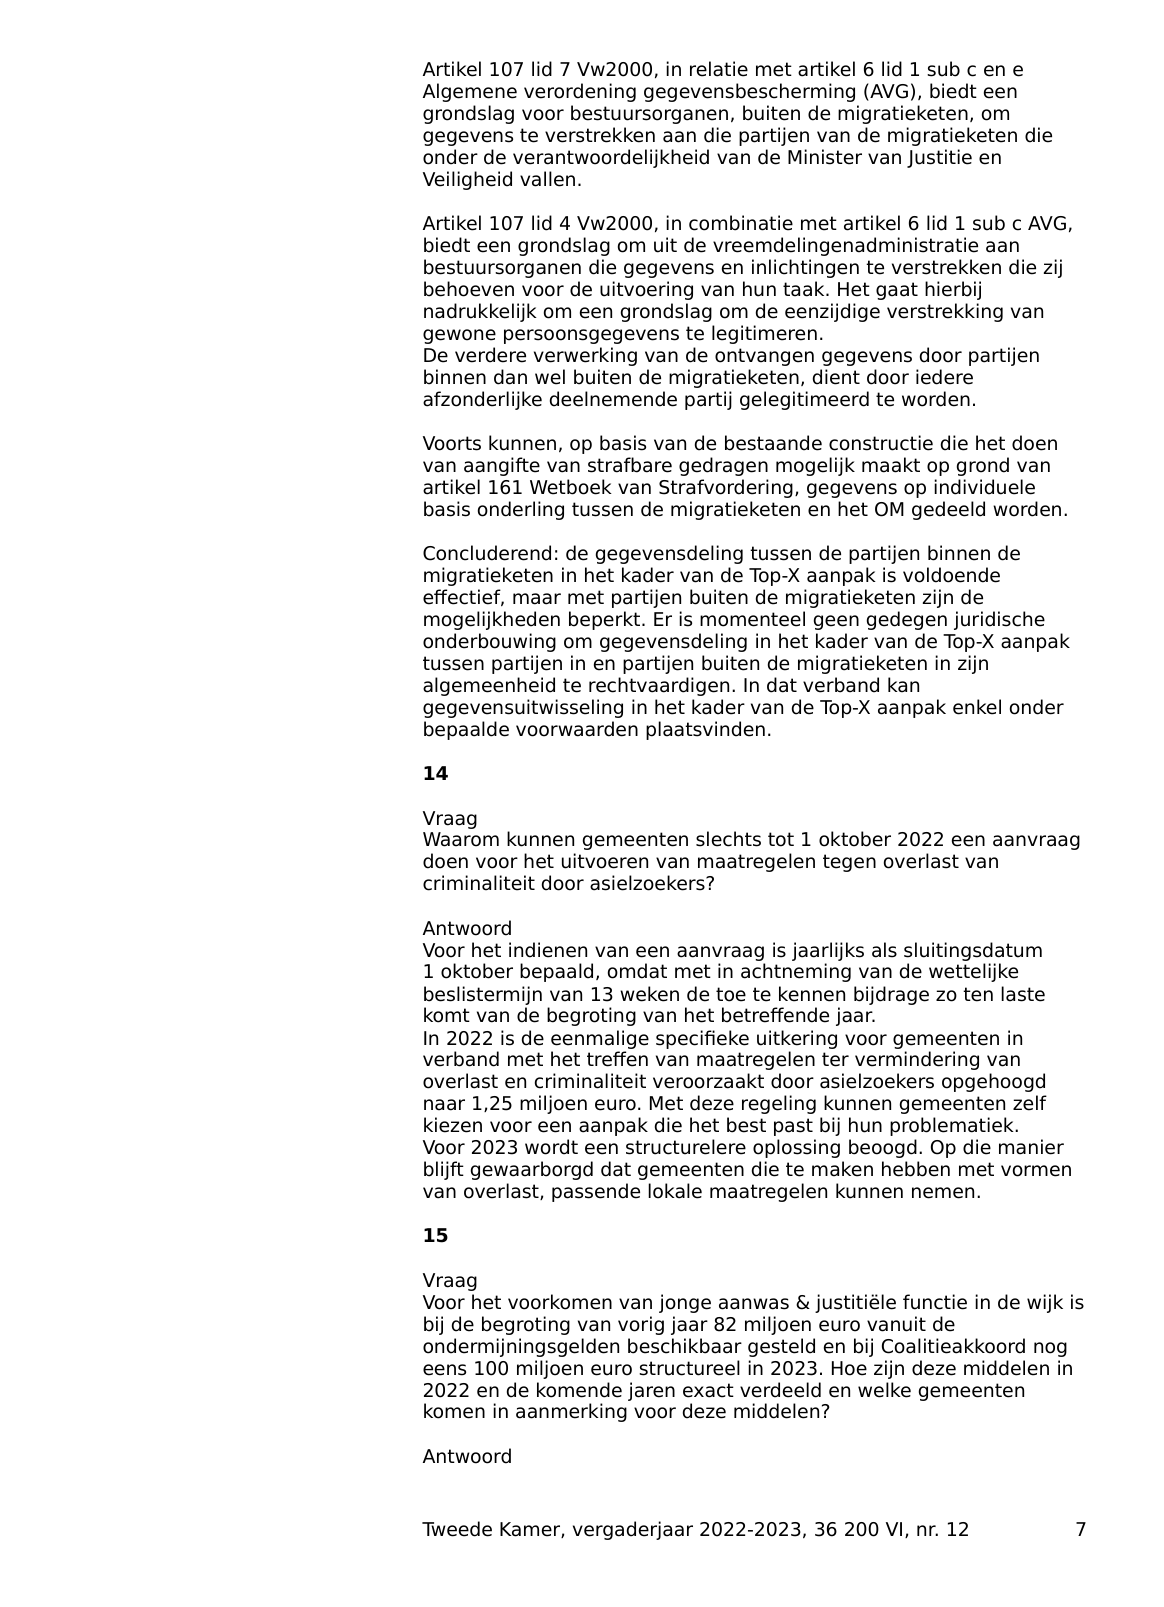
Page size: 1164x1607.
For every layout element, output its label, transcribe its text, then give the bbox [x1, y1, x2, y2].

text Concluderend: de gegevensdeling tussen de partijen binnen de migratieketen in het kader van de Top-X aanpak is voldoende effectief, maar met partijen buiten de migratieketen zijn de mogelijkheden beperkt. Er is momenteel geen gedegen juridische onderbouwing om gegevensdeling in het kader van de Top-X aanpak tussen partijen in en partijen buiten de migratieketen in zijn algemeenheid te rechtvaardigen. In dat verband kan gegevensuitwisseling in het kader van de Top-X aanpak enkel onder bepaalde voorwaarden plaatsvinden. [422, 543, 1087, 741]
text Voorts kunnen, op basis van de bestaande constructie die het doen van aangifte van strafbare gedragen mogelijk maakt op grond van artikel 161 Wetboek van Strafvordering, gegevens op individuele basis onderling tussen de migratieketen en het OM gedeeld worden. [422, 433, 1087, 521]
text Vraag [422, 807, 1087, 829]
text Vraag [422, 1269, 1087, 1292]
text Antwoord [422, 1446, 1087, 1468]
subtitle 15 [422, 1225, 1087, 1247]
subtitle 14 [422, 763, 1087, 785]
text Voor 2023 wordt een structurelere oplossing beoogd. Op die manier blijft gewaarborgd dat gemeenten die te maken hebben met vormen van overlast, passende lokale maatregelen kunnen nemen. [422, 1137, 1087, 1203]
text De verdere verwerking van de ontvangen gegevens door partijen binnen dan wel buiten de migratieketen, dient door iedere afzonderlijke deelnemende partij gelegitimeerd te worden. [422, 345, 1087, 411]
text Artikel 107 lid 7 Vw2000, in relatie met artikel 6 lid 1 sub c en e Algemene verordening gegevensbescherming (AVG), biedt een grondslag voor bestuursorganen, buiten de migratieketen, om gegevens te verstrekken aan die partijen van de migratieketen die onder de verantwoordelijkheid van de Minister van Justitie en Veiligheid vallen. [422, 59, 1087, 191]
text Voor het voorkomen van jonge aanwas & justitiële functie in de wijk is bij de begroting van vorig jaar 82 miljoen euro vanuit de ondermijningsgelden beschikbaar gesteld en bij Coalitieakkoord nog eens 100 miljoen euro structureel in 2023. Hoe zijn deze middelen in 2022 en de komende jaren exact verdeeld en welke gemeenten komen in aanmerking voor deze middelen? [422, 1292, 1087, 1423]
text In 2022 is de eenmalige specifieke uitkering voor gemeenten in verband met het treffen van maatregelen ter vermindering van overlast en criminaliteit veroorzaakt door asielzoekers opgehoogd naar 1,25 miljoen euro. Met deze regeling kunnen gemeenten zelf kiezen voor een aanpak die het best past bij hun problematiek. [422, 1027, 1087, 1137]
text Waarom kunnen gemeenten slechts tot 1 oktober 2022 een aanvraag doen voor het uitvoeren van maatregelen tegen overlast van criminaliteit door asielzoekers? [422, 829, 1087, 895]
text Antwoord [422, 917, 1087, 939]
text Artikel 107 lid 4 Vw2000, in combinatie met artikel 6 lid 1 sub c AVG, biedt een grondslag om uit de vreemdelingenadministratie aan bestuursorganen die gegevens en inlichtingen te verstrekken die zij behoeven voor de uitvoering van hun taak. Het gaat hierbij nadrukkelijk om een grondslag om de eenzijdige verstrekking van gewone persoonsgegevens te legitimeren. [422, 213, 1087, 345]
text Voor het indienen van een aanvraag is jaarlijks als sluitingsdatum 1 oktober bepaald, omdat met in achtneming van de wettelijke beslistermijn van 13 weken de toe te kennen bijdrage zo ten laste komt van de begroting van het betreffende jaar. [422, 939, 1087, 1027]
